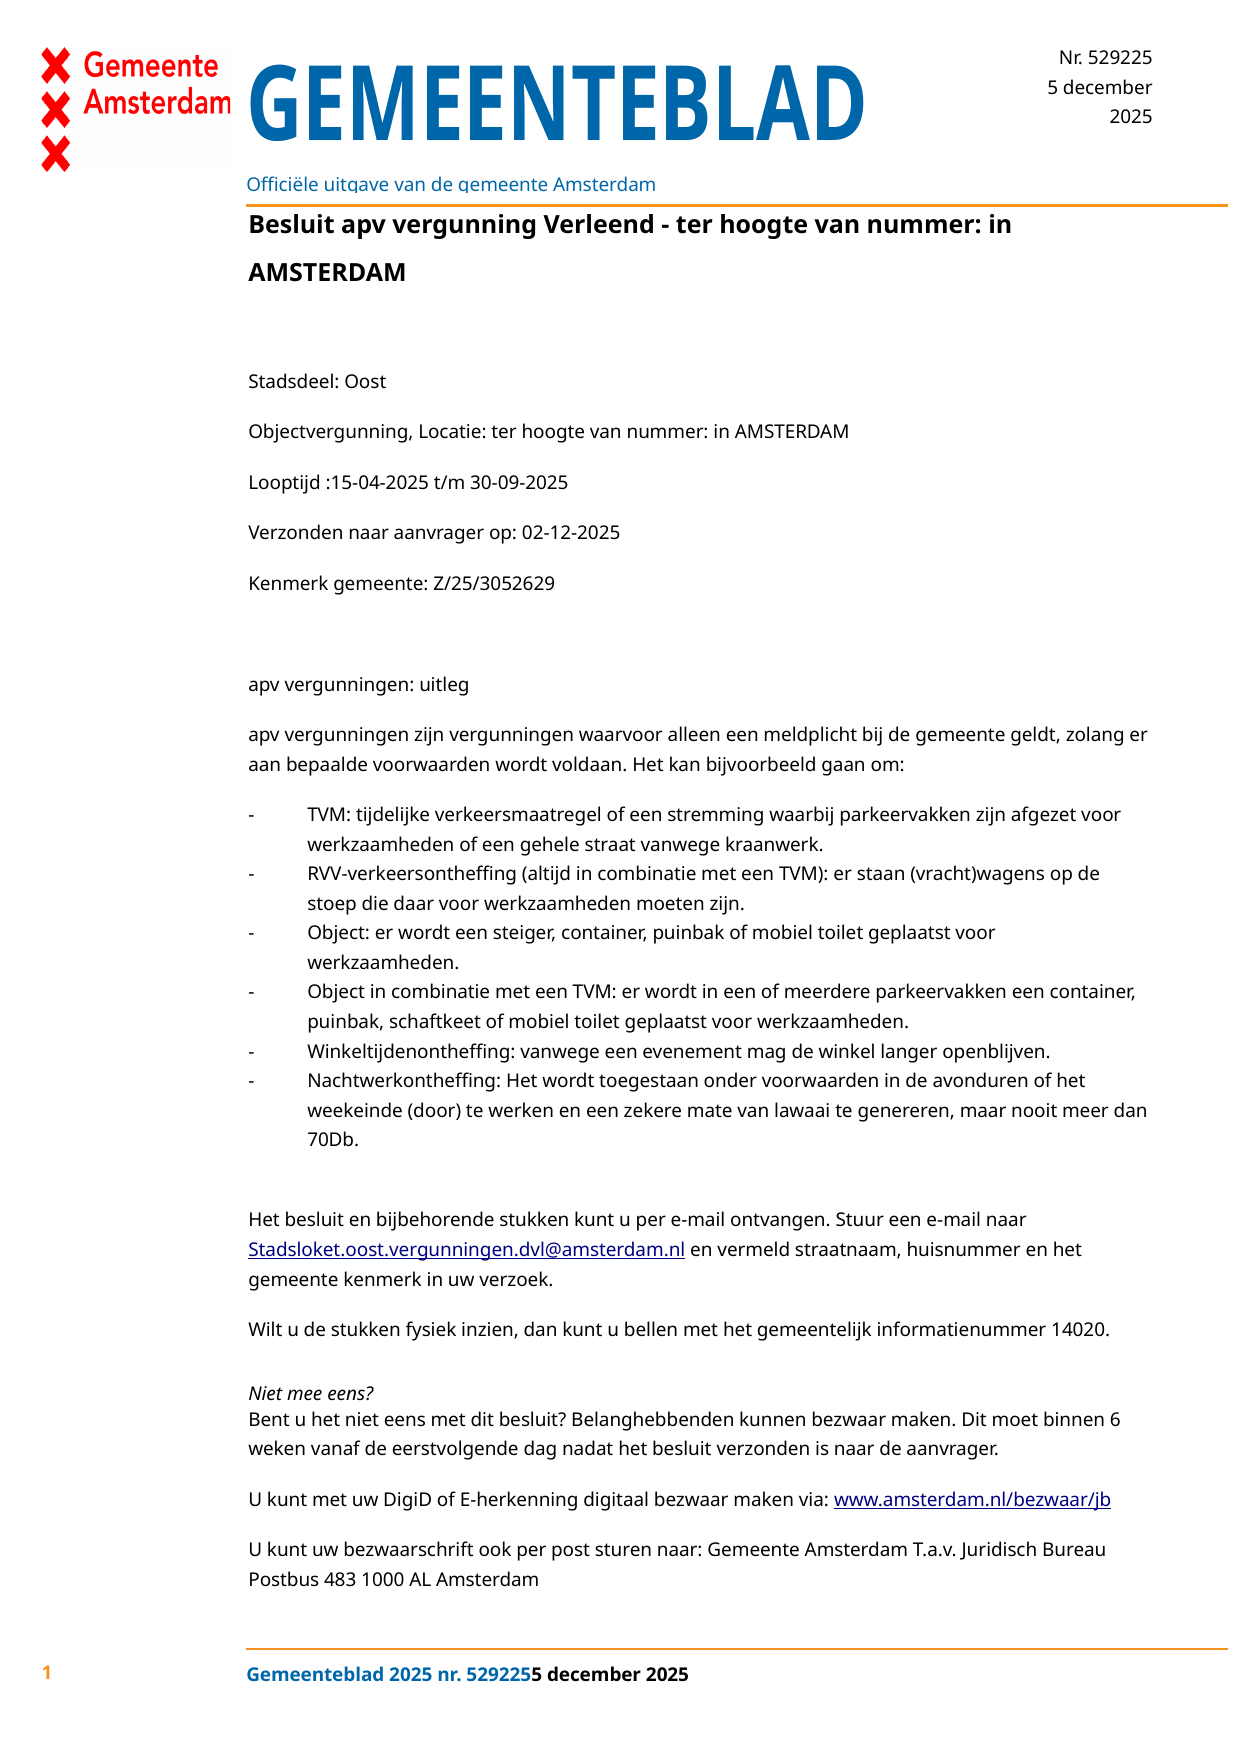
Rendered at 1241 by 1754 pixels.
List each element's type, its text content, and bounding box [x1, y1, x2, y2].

picture [41, 47, 231, 172]
list Object: er wordt een steiger, container, puinbak of mobiel toilet geplaatst voor werkzaamheden. [248, 919, 1152, 975]
list TVM: tijdelijke verkeersmaatregel of een stremming waarbij parkeervakken zijn afgezet voor werkzaamheden of een gehele straat vanwege kraanwerk. [248, 801, 1152, 857]
text U kunt uw bezwaarschrift ook per post sturen naar: Gemeente Amsterdam T.a.v. Juridisch Bureau Postbus 483 1000 AL Amsterdam [248, 1536, 1152, 1592]
text Wilt u de stukken fysiek inzien, dan kunt u bellen met het gemeentelijk informatienummer 14020. [248, 1316, 1152, 1342]
text Besluit apv vergunning Verleend - ter hoogte van nummer: in AMSTERDAM [248, 207, 1152, 288]
text apv vergunningen zijn vergunningen waarvoor alleen een meldplicht bij de gemeente geldt, zolang er aan bepaalde voorwaarden wordt voldaan. Het kan bijvoorbeeld gaan om: [248, 721, 1152, 777]
text Kenmerk gemeente: Z/25/3052629 [248, 570, 1152, 596]
text Objectvergunning, Locatie: ter hoogte van nummer: in AMSTERDAM [248, 419, 1152, 444]
text Looptijd :15-04-2025 t/m 30-09-2025 [248, 469, 1152, 495]
list Nachtwerkontheffing: Het wordt toegestaan onder voorwaarden in de avonduren of het weekeinde (door) te werken en een zekere mate van lawaai te genereren, maar nooit meer dan 70Db. [248, 1067, 1152, 1152]
list Winkeltijdenontheffing: vanwege een evenement mag de winkel langer openblijven. [248, 1038, 1152, 1064]
text U kunt met uw DigiD of E-herkenning digitaal bezwaar maken via: www.amsterdam.nl/bezwaar/jb [248, 1486, 1152, 1512]
text Bent u het niet eens met dit besluit? Belanghebbenden kunnen bezwaar maken. Dit moet binnen 6 weken vanaf de eerstvolgende dag nadat het besluit verzonden is naar de aanvrager. [248, 1406, 1152, 1461]
text Het besluit en bijbehorende stukken kunt u per e-mail ontvangen. Stuur een e-mail naar Stadsloket.oost.vergunningen.dvl@amsterdam.nl en vermeld straatnaam, huisnummer en het gemeente kenmerk in uw verzoek. [248, 1207, 1152, 1292]
text apv vergunningen: uitleg [248, 671, 1152, 697]
text Stadsdeel: Oost [248, 368, 1152, 394]
list RVV-verkeersontheffing (altijd in combinatie met een TVM): er staan (vracht)wagens op de stoep die daar voor werkzaamheden moeten zijn. [248, 860, 1152, 916]
text Niet mee eens? [248, 1380, 1152, 1406]
text Verzonden naar aanvrager op: 02-12-2025 [248, 519, 1152, 545]
list Object in combinatie met een TVM: er wordt in een of meerdere parkeervakken een container, puinbak, schaftkeet of mobiel toilet geplaatst voor werkzaamheden. [248, 979, 1152, 1034]
